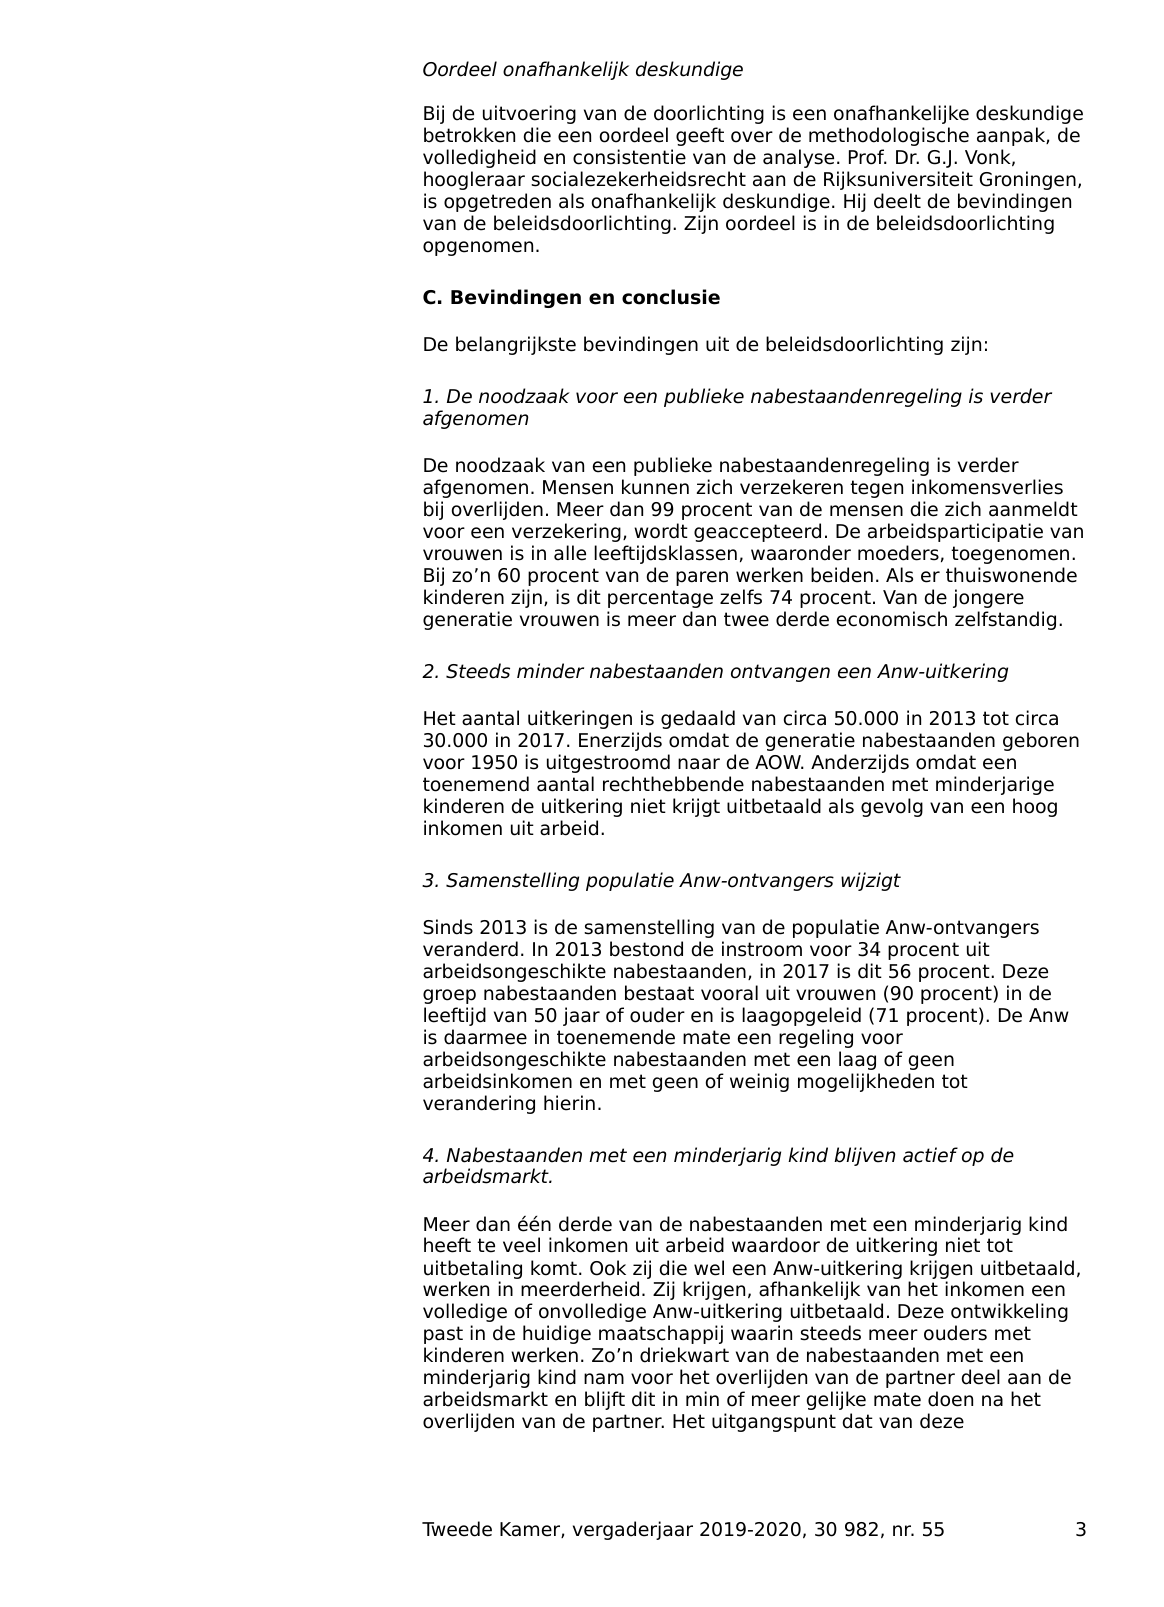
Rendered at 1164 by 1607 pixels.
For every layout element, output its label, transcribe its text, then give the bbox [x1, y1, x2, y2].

text Sinds 2013 is de samenstelling van de populatie Anw-ontvangers veranderd. In 2013 bestond de instroom voor 34 procent uit arbeidsongeschikte nabestaanden, in 2017 is dit 56 procent. Deze groep nabestaanden bestaat vooral uit vrouwen (90 procent) in de leeftijd van 50 jaar of ouder en is laagopgeleid (71 procent). De Anw is daarmee in toenemende mate een regeling voor arbeidsongeschikte nabestaanden met een laag of geen arbeidsinkomen en met geen of weinig mogelijkheden tot verandering hierin. [422, 917, 1087, 1114]
text De noodzaak van een publieke nabestaandenregeling is verder afgenomen. Mensen kunnen zich verzekeren tegen inkomensverlies bij overlijden. Meer dan 99 procent van de mensen die zich aanmeldt voor een verzekering, wordt geaccepteerd. De arbeidsparticipatie van vrouwen is in alle leeftijdsklassen, waaronder moeders, toegenomen. Bij zo’n 60 procent van de paren werken beiden. Als er thuiswonende kinderen zijn, is dit percentage zelfs 74 procent. Van de jongere generatie vrouwen is meer dan twee derde economisch zelfstandig. [422, 455, 1087, 631]
text De belangrijkste bevindingen uit de beleidsdoorlichting zijn: [422, 334, 1087, 356]
text Bij de uitvoering van de doorlichting is een onafhankelijke deskundige betrokken die een oordeel geeft over de methodologische aanpak, de volledigheid en consistentie van de analyse. Prof. Dr. G.J. Vonk, hoogleraar socialezekerheidsrecht aan de Rijksuniversiteit Groningen, is opgetreden als onafhankelijk deskundige. Hij deelt de bevindingen van de beleidsdoorlichting. Zijn oordeel is in de beleidsdoorlichting opgenomen. [422, 103, 1087, 257]
subtitle 1. De noodzaak voor een publieke nabestaandenregeling is verder afgenomen [422, 386, 1087, 430]
subtitle Oordeel onafhankelijk deskundige [422, 59, 1087, 81]
subtitle 2. Steeds minder nabestaanden ontvangen een Anw-uitkering [422, 661, 1087, 683]
text Het aantal uitkeringen is gedaald van circa 50.000 in 2013 tot circa 30.000 in 2017. Enerzijds omdat de generatie nabestaanden geboren voor 1950 is uitgestroomd naar de AOW. Anderzijds omdat een toenemend aantal rechthebbende nabestaanden met minderjarige kinderen de uitkering niet krijgt uitbetaald als gevolg van een hoog inkomen uit arbeid. [422, 708, 1087, 840]
text Meer dan één derde van de nabestaanden met een minderjarig kind heeft te veel inkomen uit arbeid waardoor de uitkering niet tot uitbetaling komt. Ook zij die wel een Anw-uitkering krijgen uitbetaald, werken in meerderheid. Zij krijgen, afhankelijk van het inkomen een volledige of onvolledige Anw-uitkering uitbetaald. Deze ontwikkeling past in de huidige maatschappij waarin steeds meer ouders met kinderen werken. Zo’n driekwart van de nabestaanden met een minderjarig kind nam voor het overlijden van de partner deel aan de arbeidsmarkt en blijft dit in min of meer gelijke mate doen na het overlijden van de partner. Het uitgangspunt dat van deze [422, 1213, 1087, 1433]
subtitle C. Bevindingen en conclusie [422, 287, 1087, 309]
subtitle 4. Nabestaanden met een minderjarig kind blijven actief op de arbeidsmarkt. [422, 1144, 1087, 1188]
subtitle 3. Samenstelling populatie Anw-ontvangers wijzigt [422, 870, 1087, 892]
